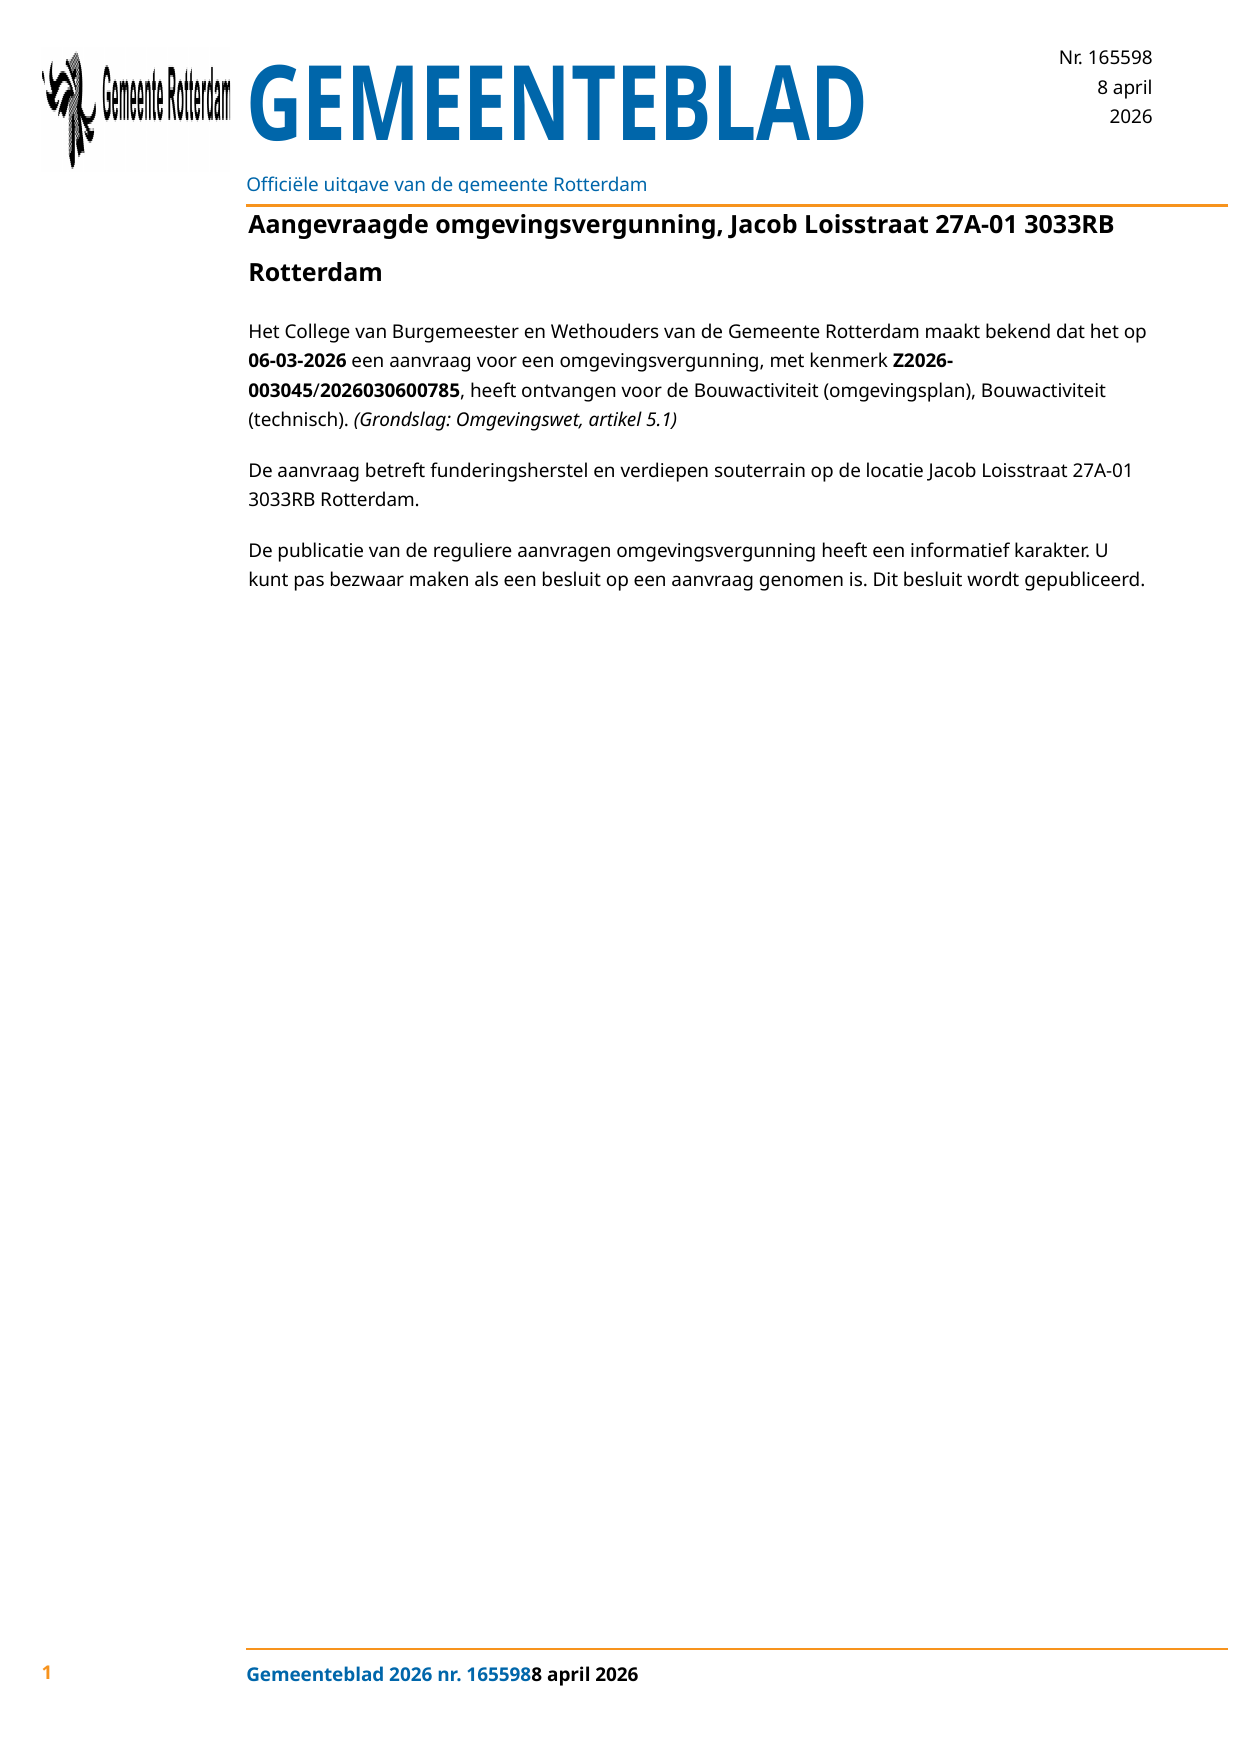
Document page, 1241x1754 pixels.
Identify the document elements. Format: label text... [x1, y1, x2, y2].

text Het College van Burgemeester en Wethouders van de Gemeente Rotterdam maakt bekend dat het op 06-03-2026 een aanvraag voor een omgevingsvergunning, met kenmerk Z2026-003045/2026030600785, heeft ontvangen voor de Bouwactiviteit (omgevingsplan), Bouwactiviteit (technisch). (Grondslag: Omgevingswet, artikel 5.1) [248, 318, 1152, 432]
picture [41, 47, 231, 172]
text De publicatie van de reguliere aanvragen omgevingsvergunning heeft een informatief karakter. U kunt pas bezwaar maken als een besluit op een aanvraag genomen is. Dit besluit wordt gepubliceerd. [248, 537, 1152, 592]
text De aanvraag betreft funderingsherstel en verdiepen souterrain op de locatie Jacob Loisstraat 27A-01 3033RB Rotterdam. [248, 457, 1152, 512]
text Aangevraagde omgevingsvergunning, Jacob Loisstraat 27A-01 3033RB Rotterdam [248, 207, 1152, 288]
